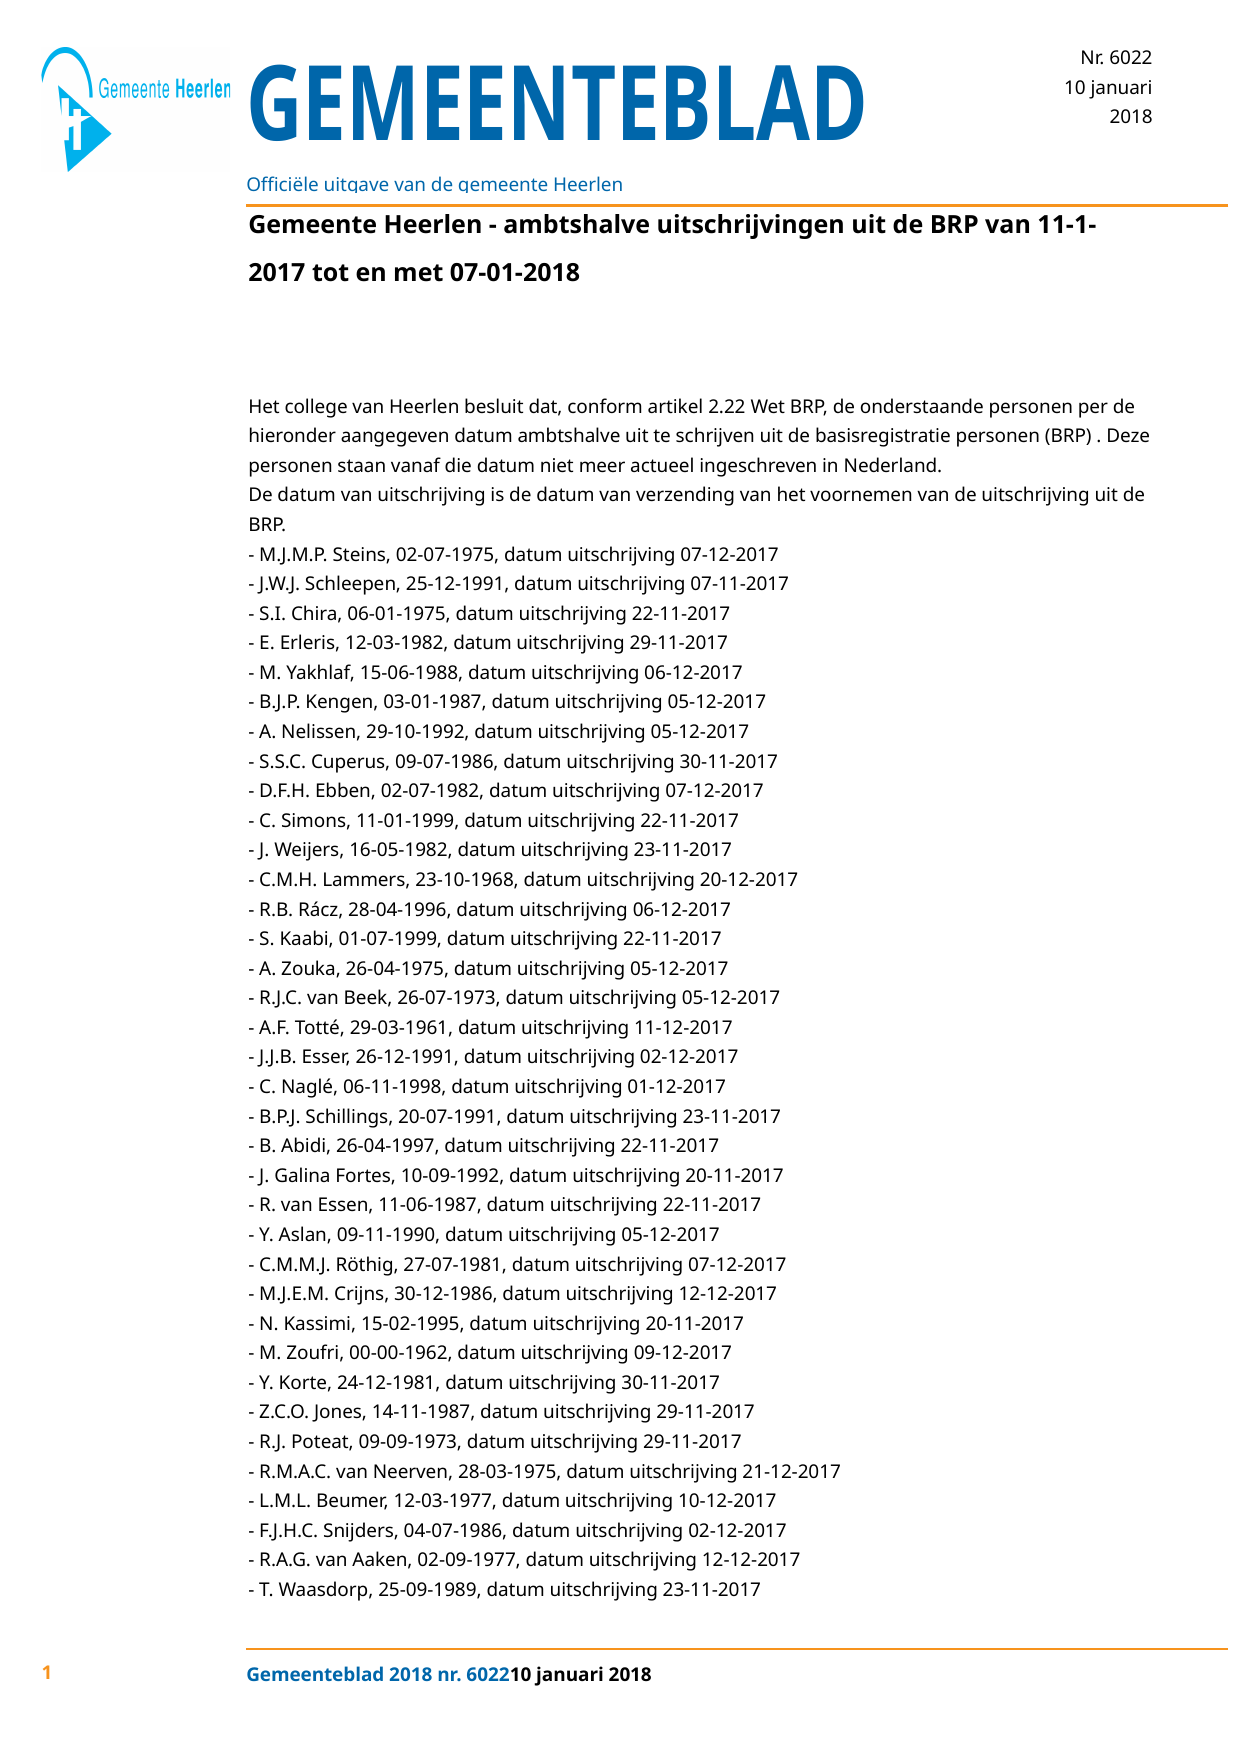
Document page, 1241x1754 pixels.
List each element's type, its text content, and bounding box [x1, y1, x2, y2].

text - B.J.P. Kengen, 03-01-1987, datum uitschrijving 05-12-2017 [248, 689, 1152, 714]
text - Z.C.O. Jones, 14-11-1987, datum uitschrijving 29-11-2017 [248, 1399, 1152, 1424]
text - B. Abidi, 26-04-1997, datum uitschrijving 22-11-2017 [248, 1132, 1152, 1158]
picture [41, 47, 231, 172]
text - J. Galina Fortes, 10-09-1992, datum uitschrijving 20-11-2017 [248, 1162, 1152, 1188]
text - J. Weijers, 16-05-1982, datum uitschrijving 23-11-2017 [248, 837, 1152, 862]
text - A. Nelissen, 29-10-1992, datum uitschrijving 05-12-2017 [248, 718, 1152, 744]
text - T. Waasdorp, 25-09-1989, datum uitschrijving 23-11-2017 [248, 1576, 1152, 1602]
text - R. van Essen, 11-06-1987, datum uitschrijving 22-11-2017 [248, 1192, 1152, 1217]
text Het college van Heerlen besluit dat, conform artikel 2.22 Wet BRP, de onderstaande personen per de hieronder aangegeven datum ambtshalve uit te schrijven uit de basisregistratie personen (BRP) . Deze personen staan vanaf die datum niet meer actueel ingeschreven in Nederland. [248, 393, 1152, 478]
text - A. Zouka, 26-04-1975, datum uitschrijving 05-12-2017 [248, 955, 1152, 981]
text - F.J.H.C. Snijders, 04-07-1986, datum uitschrijving 02-12-2017 [248, 1517, 1152, 1543]
text - E. Erleris, 12-03-1982, datum uitschrijving 29-11-2017 [248, 629, 1152, 655]
text - C. Naglé, 06-11-1998, datum uitschrijving 01-12-2017 [248, 1073, 1152, 1099]
text - R.B. Rácz, 28-04-1996, datum uitschrijving 06-12-2017 [248, 896, 1152, 922]
text - Y. Aslan, 09-11-1990, datum uitschrijving 05-12-2017 [248, 1221, 1152, 1247]
text - J.W.J. Schleepen, 25-12-1991, datum uitschrijving 07-11-2017 [248, 570, 1152, 596]
text - R.M.A.C. van Neerven, 28-03-1975, datum uitschrijving 21-12-2017 [248, 1458, 1152, 1484]
text - C.M.M.J. Röthig, 27-07-1981, datum uitschrijving 07-12-2017 [248, 1251, 1152, 1277]
text - R.A.G. van Aaken, 02-09-1977, datum uitschrijving 12-12-2017 [248, 1547, 1152, 1572]
text De datum van uitschrijving is de datum van verzending van het voornemen van de uitschrijving uit de BRP. [248, 482, 1152, 537]
text - A.F. Totté, 29-03-1961, datum uitschrijving 11-12-2017 [248, 1014, 1152, 1040]
text - D.F.H. Ebben, 02-07-1982, datum uitschrijving 07-12-2017 [248, 777, 1152, 803]
text - S.S.C. Cuperus, 09-07-1986, datum uitschrijving 30-11-2017 [248, 748, 1152, 774]
text Gemeente Heerlen - ambtshalve uitschrijvingen uit de BRP van 11-1-2017 tot en met 07-01-2018 [248, 207, 1152, 288]
text - L.M.L. Beumer, 12-03-1977, datum uitschrijving 10-12-2017 [248, 1487, 1152, 1513]
text - M.J.M.P. Steins, 02-07-1975, datum uitschrijving 07-12-2017 [248, 541, 1152, 567]
text - Y. Korte, 24-12-1981, datum uitschrijving 30-11-2017 [248, 1369, 1152, 1395]
text - R.J. Poteat, 09-09-1973, datum uitschrijving 29-11-2017 [248, 1428, 1152, 1454]
text - C.M.H. Lammers, 23-10-1968, datum uitschrijving 20-12-2017 [248, 866, 1152, 892]
text - N. Kassimi, 15-02-1995, datum uitschrijving 20-11-2017 [248, 1310, 1152, 1336]
text - M. Yakhlaf, 15-06-1988, datum uitschrijving 06-12-2017 [248, 659, 1152, 685]
text - S. Kaabi, 01-07-1999, datum uitschrijving 22-11-2017 [248, 925, 1152, 951]
picture [41, 47, 58, 70]
text - M.J.E.M. Crijns, 30-12-1986, datum uitschrijving 12-12-2017 [248, 1280, 1152, 1306]
text - R.J.C. van Beek, 26-07-1973, datum uitschrijving 05-12-2017 [248, 984, 1152, 1010]
text - S.I. Chira, 06-01-1975, datum uitschrijving 22-11-2017 [248, 600, 1152, 626]
text - M. Zoufri, 00-00-1962, datum uitschrijving 09-12-2017 [248, 1339, 1152, 1365]
text - J.J.B. Esser, 26-12-1991, datum uitschrijving 02-12-2017 [248, 1044, 1152, 1069]
text - C. Simons, 11-01-1999, datum uitschrijving 22-11-2017 [248, 807, 1152, 833]
text - B.P.J. Schillings, 20-07-1991, datum uitschrijving 23-11-2017 [248, 1103, 1152, 1129]
